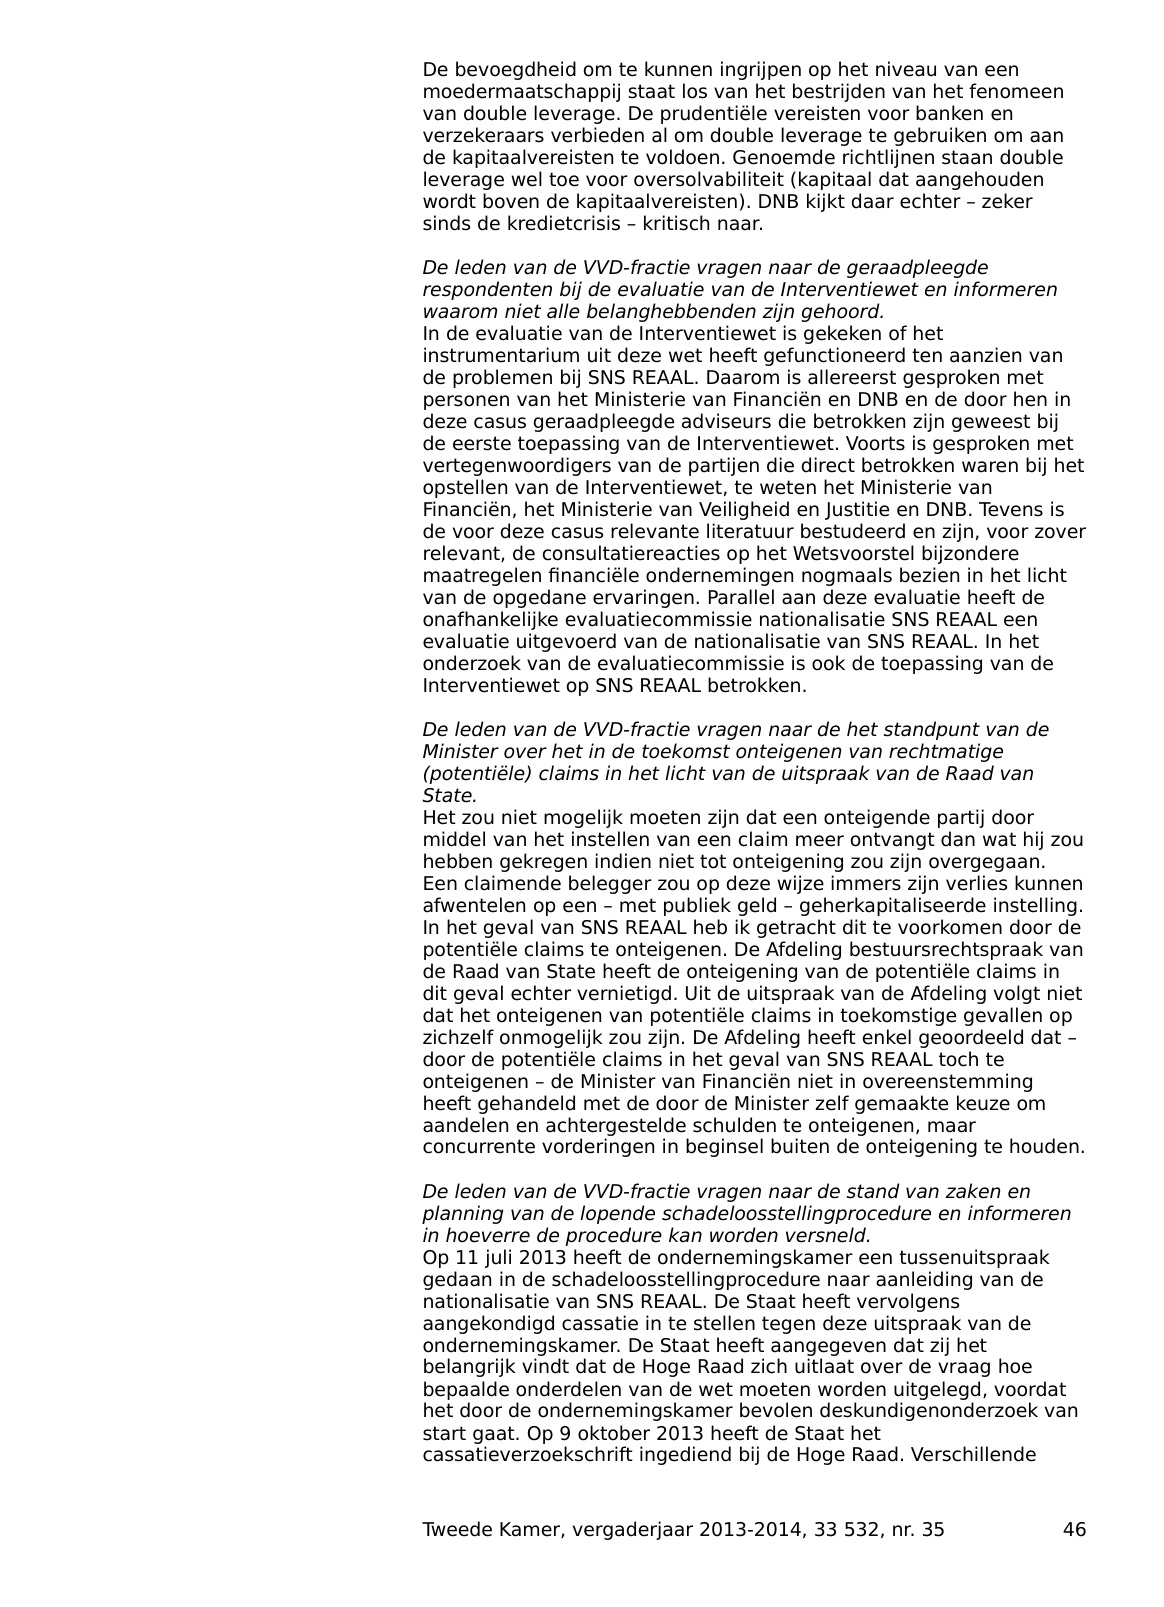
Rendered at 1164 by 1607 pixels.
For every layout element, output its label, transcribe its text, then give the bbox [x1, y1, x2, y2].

text De leden van de VVD-fractie vragen naar de stand van zaken en planning van de lopende schadeloosstellingprocedure en informeren in hoeverre de procedure kan worden versneld. [422, 1181, 1087, 1247]
text De leden van de VVD-fractie vragen naar de het standpunt van de Minister over het in de toekomst onteigenen van rechtmatige (potentiële) claims in het licht van de uitspraak van de Raad van State. [422, 719, 1087, 807]
text Op 11 juli 2013 heeft de ondernemingskamer een tussenuitspraak gedaan in de schadeloosstellingprocedure naar aanleiding van de nationalisatie van SNS REAAL. De Staat heeft vervolgens aangekondigd cassatie in te stellen tegen deze uitspraak van de ondernemingskamer. De Staat heeft aangegeven dat zij het belangrijk vindt dat de Hoge Raad zich uitlaat over de vraag hoe bepaalde onderdelen van de wet moeten worden uitgelegd, voordat het door de ondernemingskamer bevolen deskundigenonderzoek van start gaat. Op 9 oktober 2013 heeft de Staat het cassatieverzoekschrift ingediend bij de Hoge Raad. Verschillende [422, 1247, 1087, 1466]
text De bevoegdheid om te kunnen ingrijpen op het niveau van een moedermaatschappij staat los van het bestrijden van het fenomeen van double leverage. De prudentiële vereisten voor banken en verzekeraars verbieden al om double leverage te gebruiken om aan de kapitaalvereisten te voldoen. Genoemde richtlijnen staan double leverage wel toe voor oversolvabiliteit (kapitaal dat aangehouden wordt boven de kapitaalvereisten). DNB kijkt daar echter – zeker sinds de kredietcrisis – kritisch naar. [422, 59, 1087, 235]
text De leden van de VVD-fractie vragen naar de geraadpleegde respondenten bij de evaluatie van de Interventiewet en informeren waarom niet alle belanghebbenden zijn gehoord. [422, 257, 1087, 323]
text Het zou niet mogelijk moeten zijn dat een onteigende partij door middel van het instellen van een claim meer ontvangt dan wat hij zou hebben gekregen indien niet tot onteigening zou zijn overgegaan. Een claimende belegger zou op deze wijze immers zijn verlies kunnen afwentelen op een – met publiek geld – geherkapitaliseerde instelling. In het geval van SNS REAAL heb ik getracht dit te voorkomen door de potentiële claims te onteigenen. De Afdeling bestuursrechtspraak van de Raad van State heeft de onteigening van de potentiële claims in dit geval echter vernietigd. Uit de uitspraak van de Afdeling volgt niet dat het onteigenen van potentiële claims in toekomstige gevallen op zichzelf onmogelijk zou zijn. De Afdeling heeft enkel geoordeeld dat – door de potentiële claims in het geval van SNS REAAL toch te onteigenen – de Minister van Financiën niet in overeenstemming heeft gehandeld met de door de Minister zelf gemaakte keuze om aandelen en achtergestelde schulden te onteigenen, maar concurrente vorderingen in beginsel buiten de onteigening te houden. [422, 807, 1087, 1158]
text In de evaluatie van de Interventiewet is gekeken of het instrumentarium uit deze wet heeft gefunctioneerd ten aanzien van de problemen bij SNS REAAL. Daarom is allereerst gesproken met personen van het Ministerie van Financiën en DNB en de door hen in deze casus geraadpleegde adviseurs die betrokken zijn geweest bij de eerste toepassing van de Interventiewet. Voorts is gesproken met vertegenwoordigers van de partijen die direct betrokken waren bij het opstellen van de Interventiewet, te weten het Ministerie van Financiën, het Ministerie van Veiligheid en Justitie en DNB. Tevens is de voor deze casus relevante literatuur bestudeerd en zijn, voor zover relevant, de consultatiereacties op het Wetsvoorstel bijzondere maatregelen financiële ondernemingen nogmaals bezien in het licht van de opgedane ervaringen. Parallel aan deze evaluatie heeft de onafhankelijke evaluatiecommissie nationalisatie SNS REAAL een evaluatie uitgevoerd van de nationalisatie van SNS REAAL. In het onderzoek van de evaluatiecommissie is ook de toepassing van de Interventiewet op SNS REAAL betrokken. [422, 323, 1087, 697]
